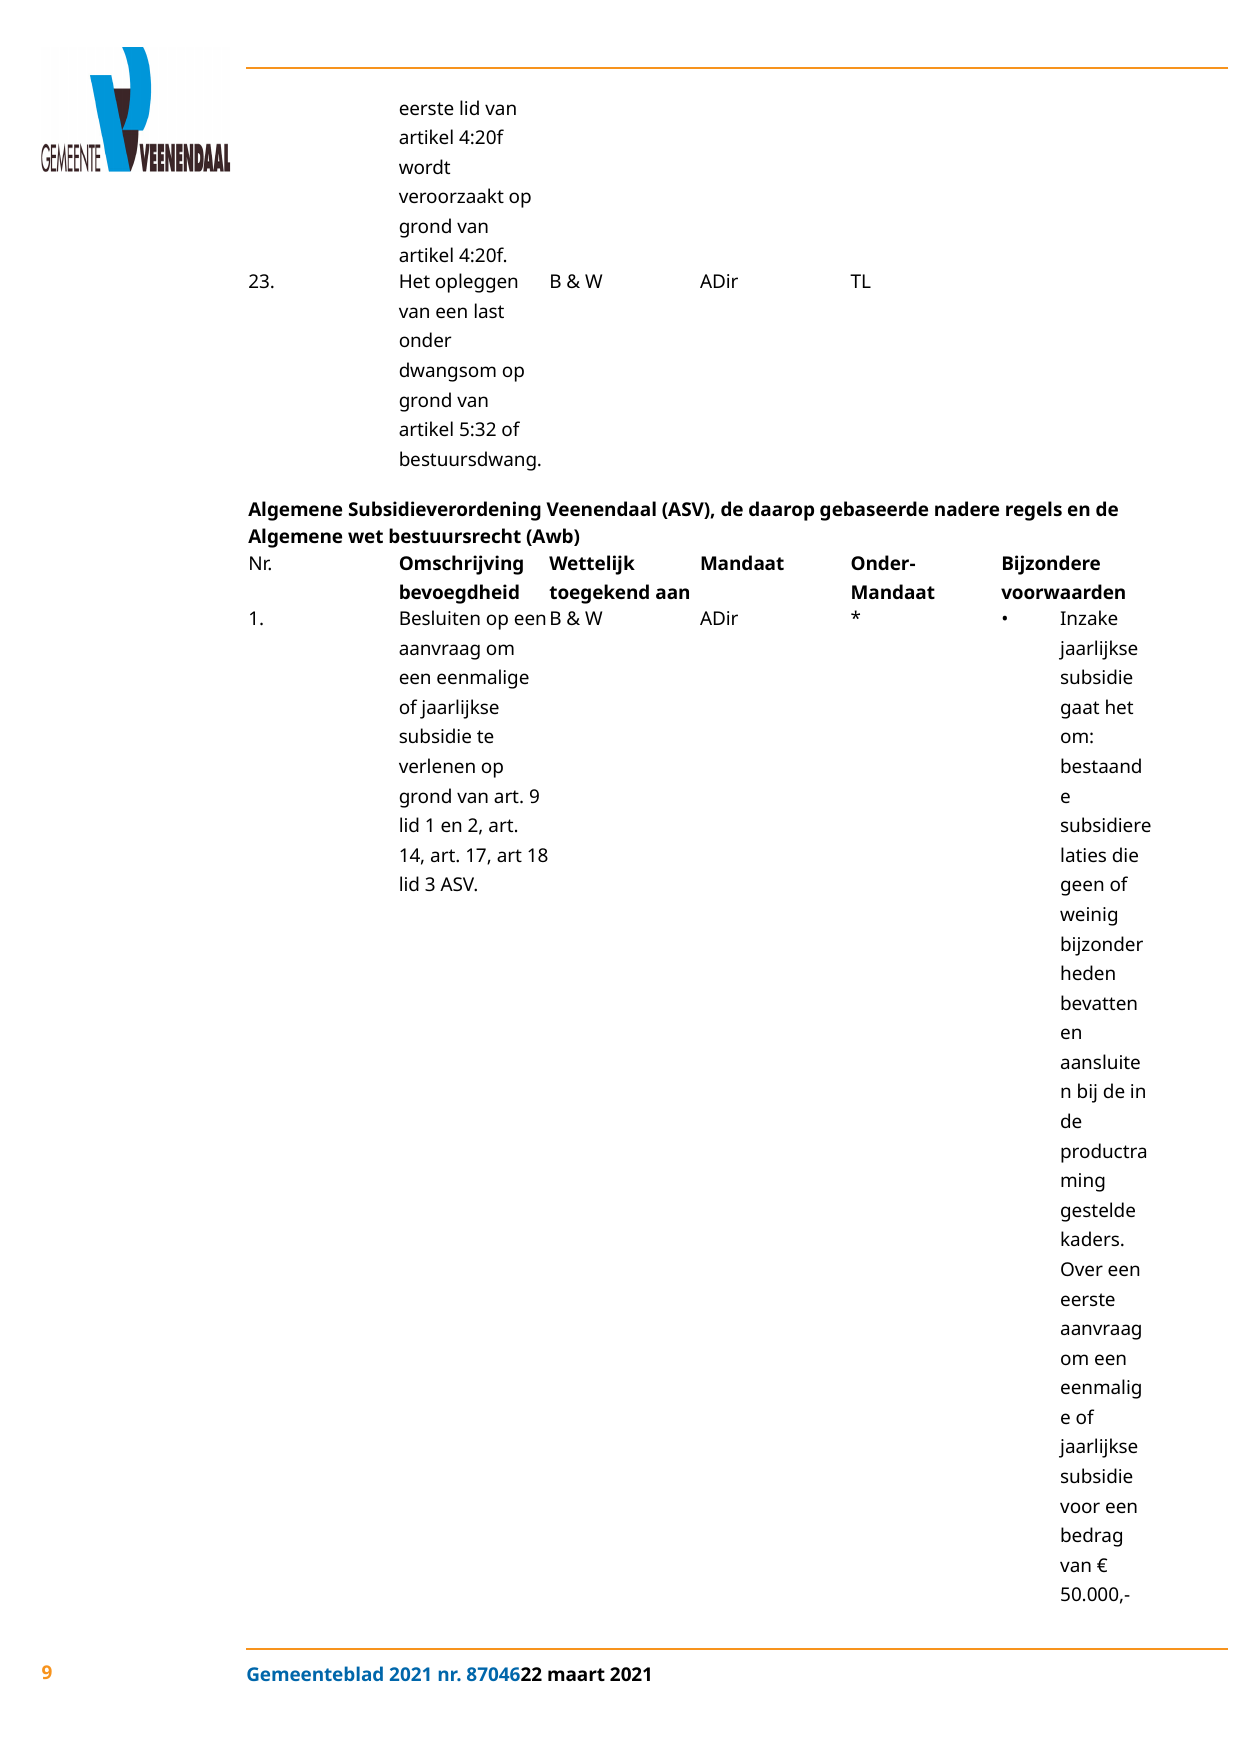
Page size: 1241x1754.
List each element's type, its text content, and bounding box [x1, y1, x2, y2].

text Algemene Subsidieverordening Veenendaal (ASV), de daarop gebaseerde nadere regels en de Algemene wet bestuursrecht (Awb) [248, 496, 1152, 550]
table_cell [248, 95, 398, 268]
table_cell [700, 95, 850, 268]
table_cell B & W [549, 269, 700, 472]
table_cell Besluiten op een aanvraag om een eenmalige of jaarlijkse subsidie te verlenen op grond van art. 9 lid 1 en 2, art. 14, art. 17, art 18 lid 3 ASV. [399, 605, 549, 1607]
table_cell * [850, 605, 1001, 1607]
table_header Wettelijk toegekend aan [549, 550, 700, 605]
table_cell [1001, 269, 1152, 472]
table_header Mandaat [700, 550, 850, 605]
table_cell B & W [549, 605, 700, 1607]
table_cell [1001, 95, 1152, 268]
table_cell Het opleggen van een last onder dwangsom op grond van artikel 5:32 of bestuursdwang. [399, 269, 549, 472]
table_cell Inzake jaarlijkse subsidie gaat het om: bestaande subsidierelaties die geen of weinig bijzonderheden bevatten en aansluiten bij de in de productraming gestelde kaders. Over een eerste aanvraag om een eenmalige of jaarlijkse subsidie voor een bedrag van € 50.000,- [1001, 605, 1152, 1607]
table_header Omschrijving bevoegdheid [399, 550, 549, 605]
table_cell TL [850, 269, 1001, 472]
table_cell eerste lid van artikel 4:20f wordt veroorzaakt op grond van artikel 4:20f. [399, 95, 549, 268]
table_cell ADir [700, 269, 850, 472]
table_cell [549, 95, 700, 268]
table_cell [850, 95, 1001, 268]
picture [41, 47, 130, 172]
table_header Onder- Mandaat [850, 550, 1001, 605]
table_cell [248, 605, 398, 1607]
table_cell ADir [700, 605, 850, 1607]
table_header Bijzondere voorwaarden [1001, 550, 1152, 605]
picture [123, 47, 231, 172]
table_header Nr. [248, 550, 398, 605]
table_cell [248, 269, 398, 472]
